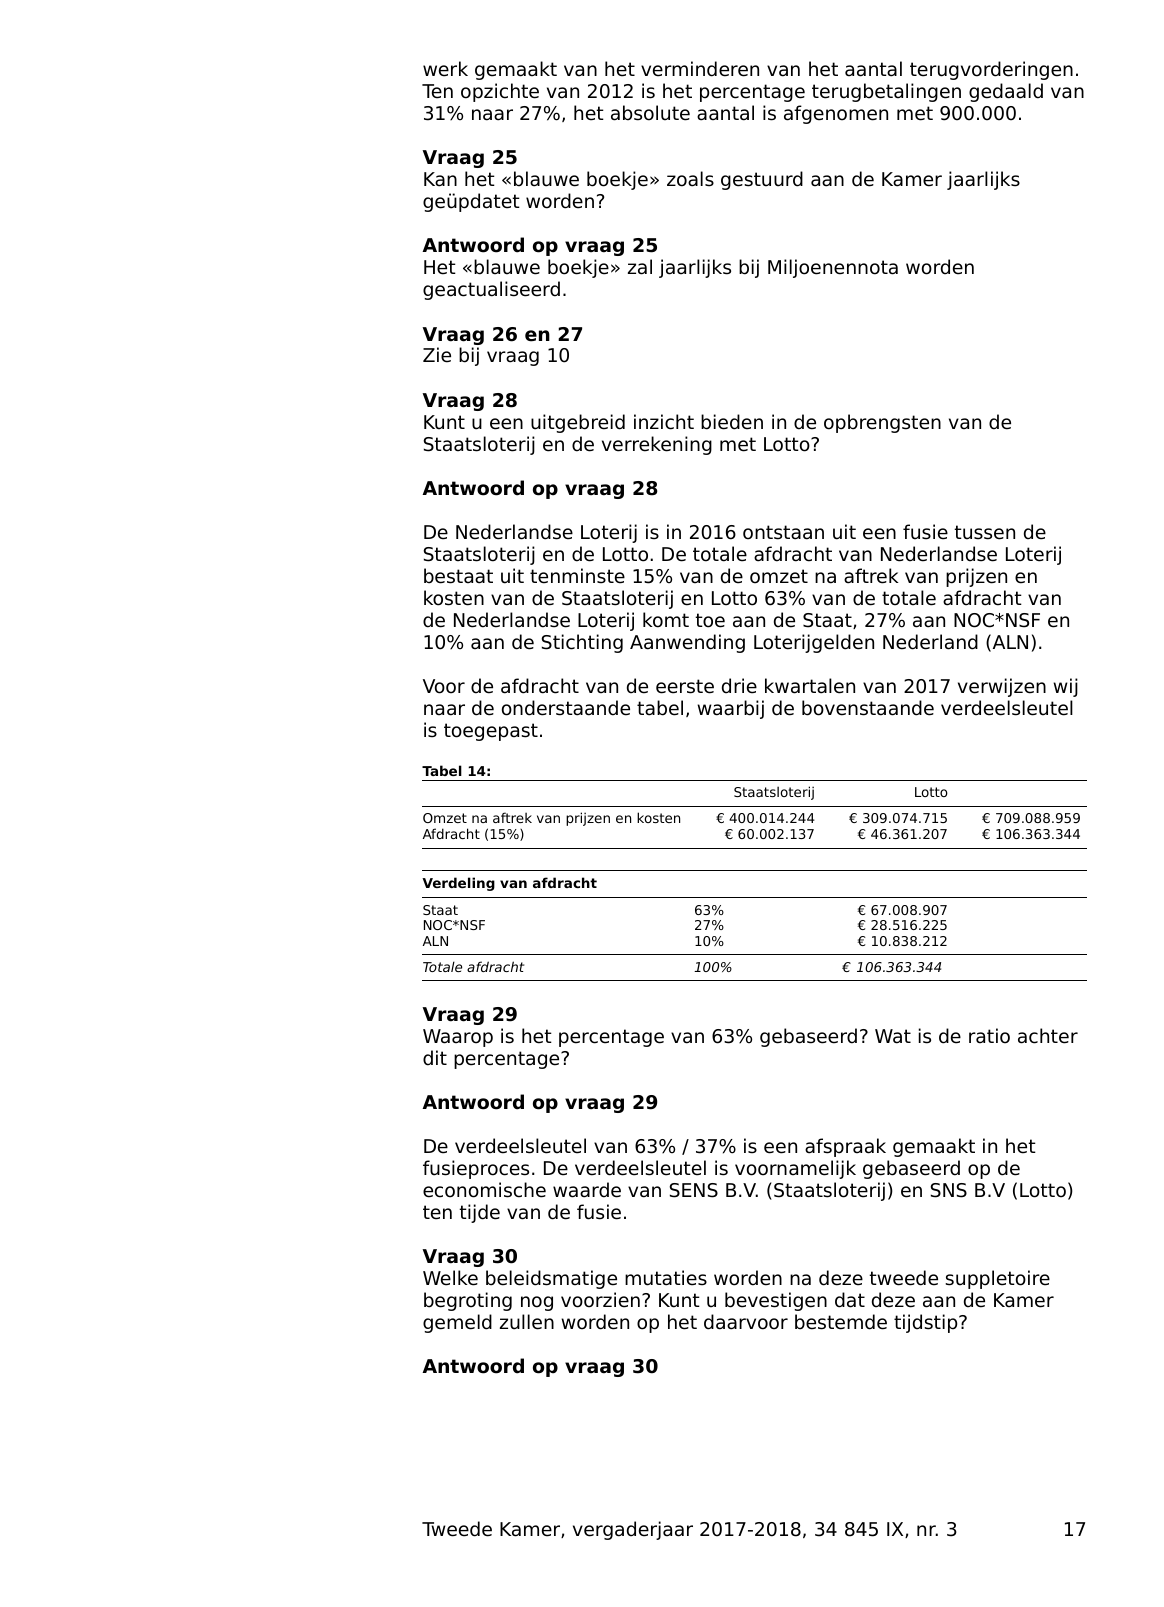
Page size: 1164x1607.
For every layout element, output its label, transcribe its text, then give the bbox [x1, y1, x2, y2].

text Vraag 30 [422, 1246, 1087, 1268]
table_cell [422, 781, 688, 806]
table_cell 27% [688, 918, 821, 934]
table_cell € 709.088.959 [954, 807, 1087, 827]
text Vraag 25 [422, 147, 1087, 169]
table_cell Omzet na aftrek van prijzen en kosten [422, 807, 688, 827]
text De verdeelsleutel van 63% / 37% is een afspraak gemaakt in het fusieproces. De verdeelsleutel is voornamelijk gebaseerd op de economische waarde van SENS B.V. (Staatsloterij) en SNS B.V (Lotto) ten tijde van de fusie. [422, 1136, 1087, 1224]
table_cell 63% [688, 898, 821, 918]
table_cell € 67.008.907 [821, 898, 954, 918]
text werk gemaakt van het verminderen van het aantal terugvorderingen. Ten opzichte van 2012 is het percentage terugbetalingen gedaald van 31% naar 27%, het absolute aantal is afgenomen met 900.000. [422, 59, 1087, 125]
text Kan het «blauwe boekje» zoals gestuurd aan de Kamer jaarlijks geüpdatet worden? [422, 169, 1087, 213]
text Waarop is het percentage van 63% gebaseerd? Wat is de ratio achter dit percentage? [422, 1026, 1087, 1069]
table_cell € 106.363.344 [954, 827, 1087, 847]
table_header Verdeling van afdracht [422, 871, 1087, 897]
table_cell € 106.363.344 [821, 955, 954, 980]
table_cell € 60.002.137 [688, 827, 821, 847]
table_cell Staat [422, 898, 688, 918]
table_cell 100% [688, 955, 821, 980]
text Vraag 26 en 27 [422, 323, 1087, 345]
table_cell Lotto [821, 781, 954, 806]
table_cell Totale afdracht [422, 955, 688, 980]
table_cell [954, 781, 1087, 806]
table_cell NOC*NSF [422, 918, 688, 934]
text Zie bij vraag 10 [422, 345, 1087, 367]
text Kunt u een uitgebreid inzicht bieden in de opbrengsten van de Staatsloterij en de verrekening met Lotto? [422, 412, 1087, 456]
text Antwoord op vraag 29 [422, 1092, 1087, 1114]
table_cell [954, 898, 1087, 918]
table_cell 10% [688, 934, 821, 954]
text Vraag 29 [422, 1003, 1087, 1026]
text Voor de afdracht van de eerste drie kwartalen van 2017 verwijzen wij naar de onderstaande tabel, waarbij de bovenstaande verdeelsleutel is toegepast. [422, 676, 1087, 742]
table_cell [954, 955, 1087, 980]
text Het «blauwe boekje» zal jaarlijks bij Miljoenennota worden geactualiseerd. [422, 257, 1087, 301]
table_cell [954, 934, 1087, 954]
table_header Tabel 14: [422, 764, 1087, 779]
text Vraag 28 [422, 389, 1087, 412]
table_cell [954, 918, 1087, 934]
table_cell Staatsloterij [688, 781, 821, 806]
table_cell ALN [422, 934, 688, 954]
text Antwoord op vraag 25 [422, 235, 1087, 257]
table_cell € 400.014.244 [688, 807, 821, 827]
table_cell € 10.838.212 [821, 934, 954, 954]
text Antwoord op vraag 30 [422, 1356, 1087, 1378]
text Antwoord op vraag 28 [422, 478, 1087, 500]
table_cell Afdracht (15%) [422, 827, 688, 847]
table_cell € 309.074.715 [821, 807, 954, 827]
text Welke beleidsmatige mutaties worden na deze tweede suppletoire begroting nog voorzien? Kunt u bevestigen dat deze aan de Kamer gemeld zullen worden op het daarvoor bestemde tijdstip? [422, 1268, 1087, 1334]
table_cell € 46.361.207 [821, 827, 954, 847]
table_cell € 28.516.225 [821, 918, 954, 934]
text De Nederlandse Loterij is in 2016 ontstaan uit een fusie tussen de Staatsloterij en de Lotto. De totale afdracht van Nederlandse Loterij bestaat uit tenminste 15% van de omzet na aftrek van prijzen en kosten van de Staatsloterij en Lotto 63% van de totale afdracht van de Nederlandse Loterij komt toe aan de Staat, 27% aan NOC*NSF en 10% aan de Stichting Aanwending Loterijgelden Nederland (ALN). [422, 522, 1087, 654]
